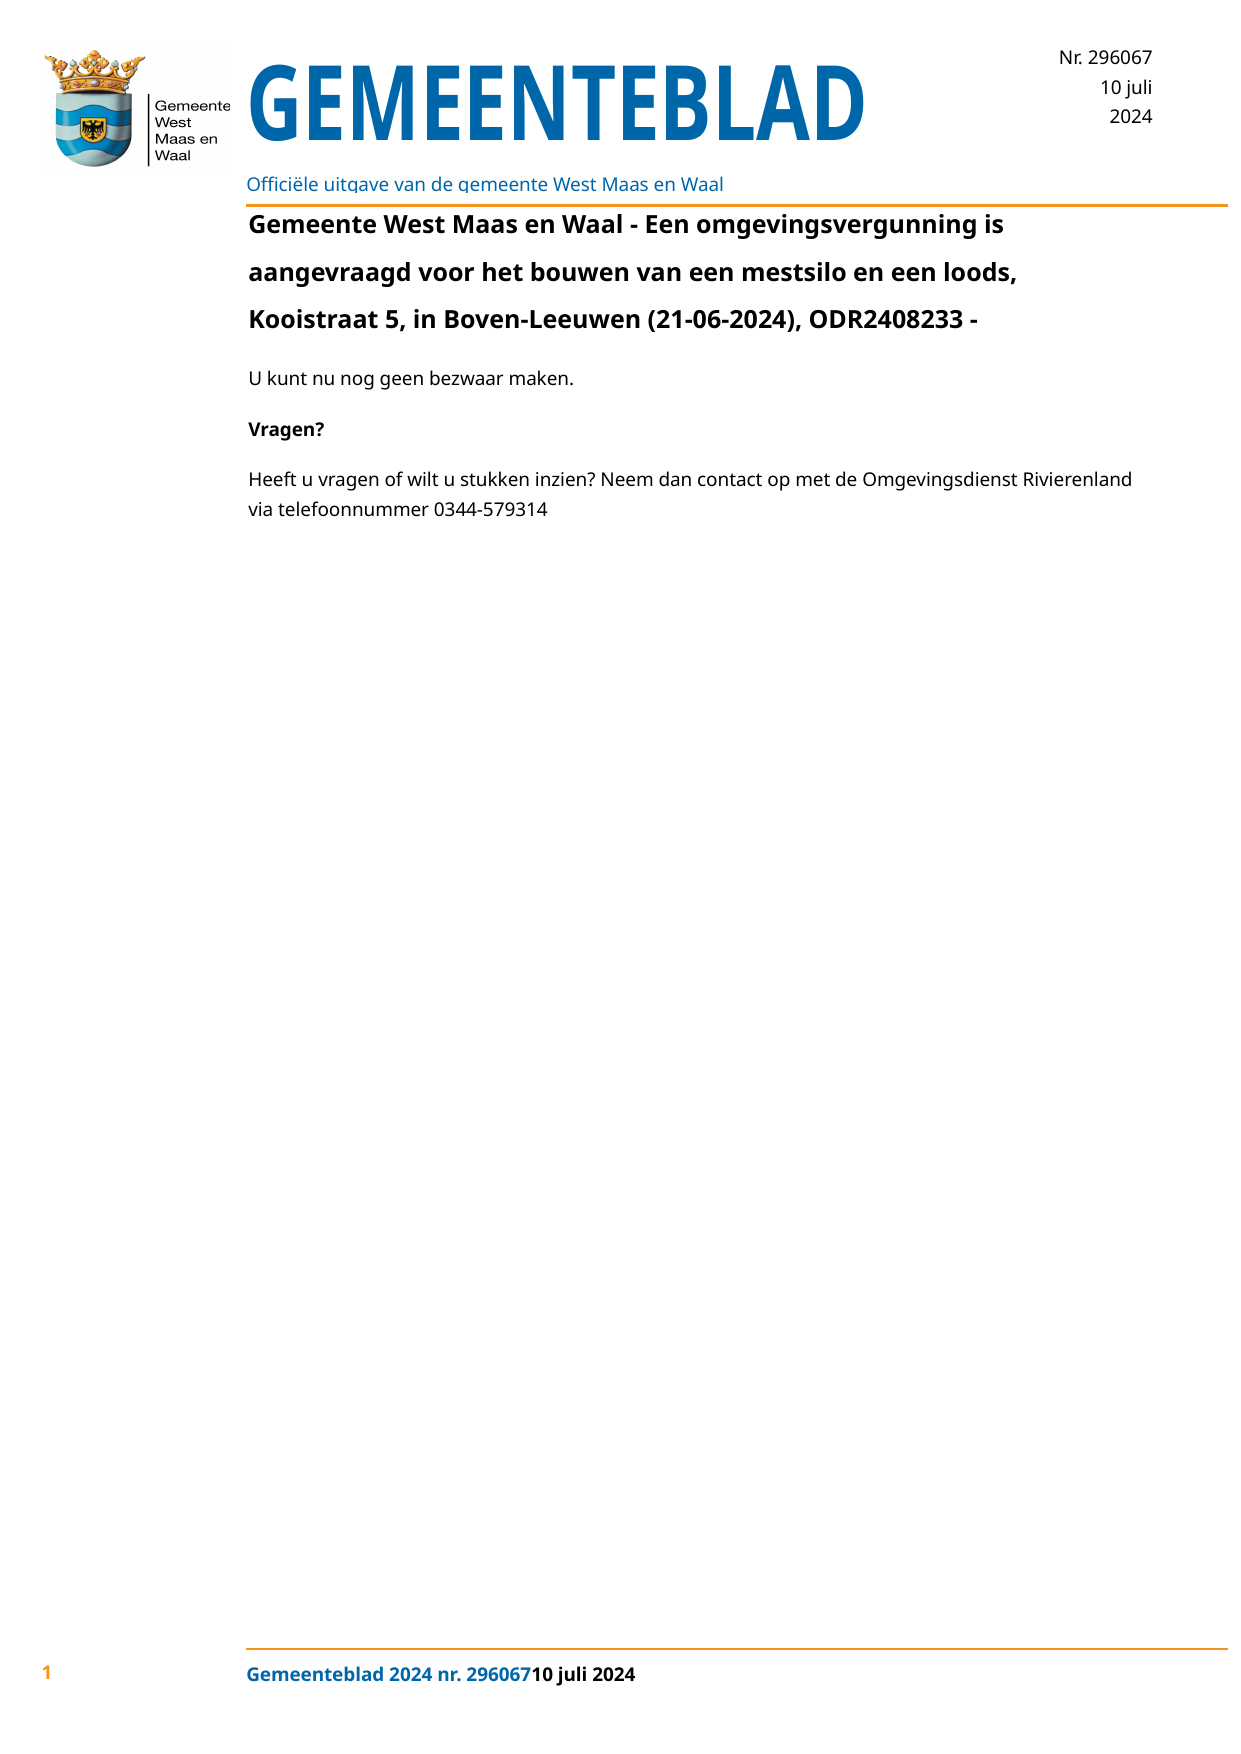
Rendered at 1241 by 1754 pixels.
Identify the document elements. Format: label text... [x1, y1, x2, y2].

text U kunt nu nog geen bezwaar maken. [248, 366, 1152, 391]
text Heeft u vragen of wilt u stukken inzien? Neem dan contact op met de Omgevingsdienst Rivierenland via telefoonnummer 0344-579314 [248, 466, 1152, 522]
text Gemeente West Maas en Waal - Een omgevingsvergunning is aangevraagd voor het bouwen van een mestsilo en een loods, Kooistraat 5, in Boven-Leeuwen (21-06-2024), ODR2408233 - [248, 207, 1152, 336]
text Vragen? [248, 416, 1152, 442]
picture [41, 47, 231, 172]
